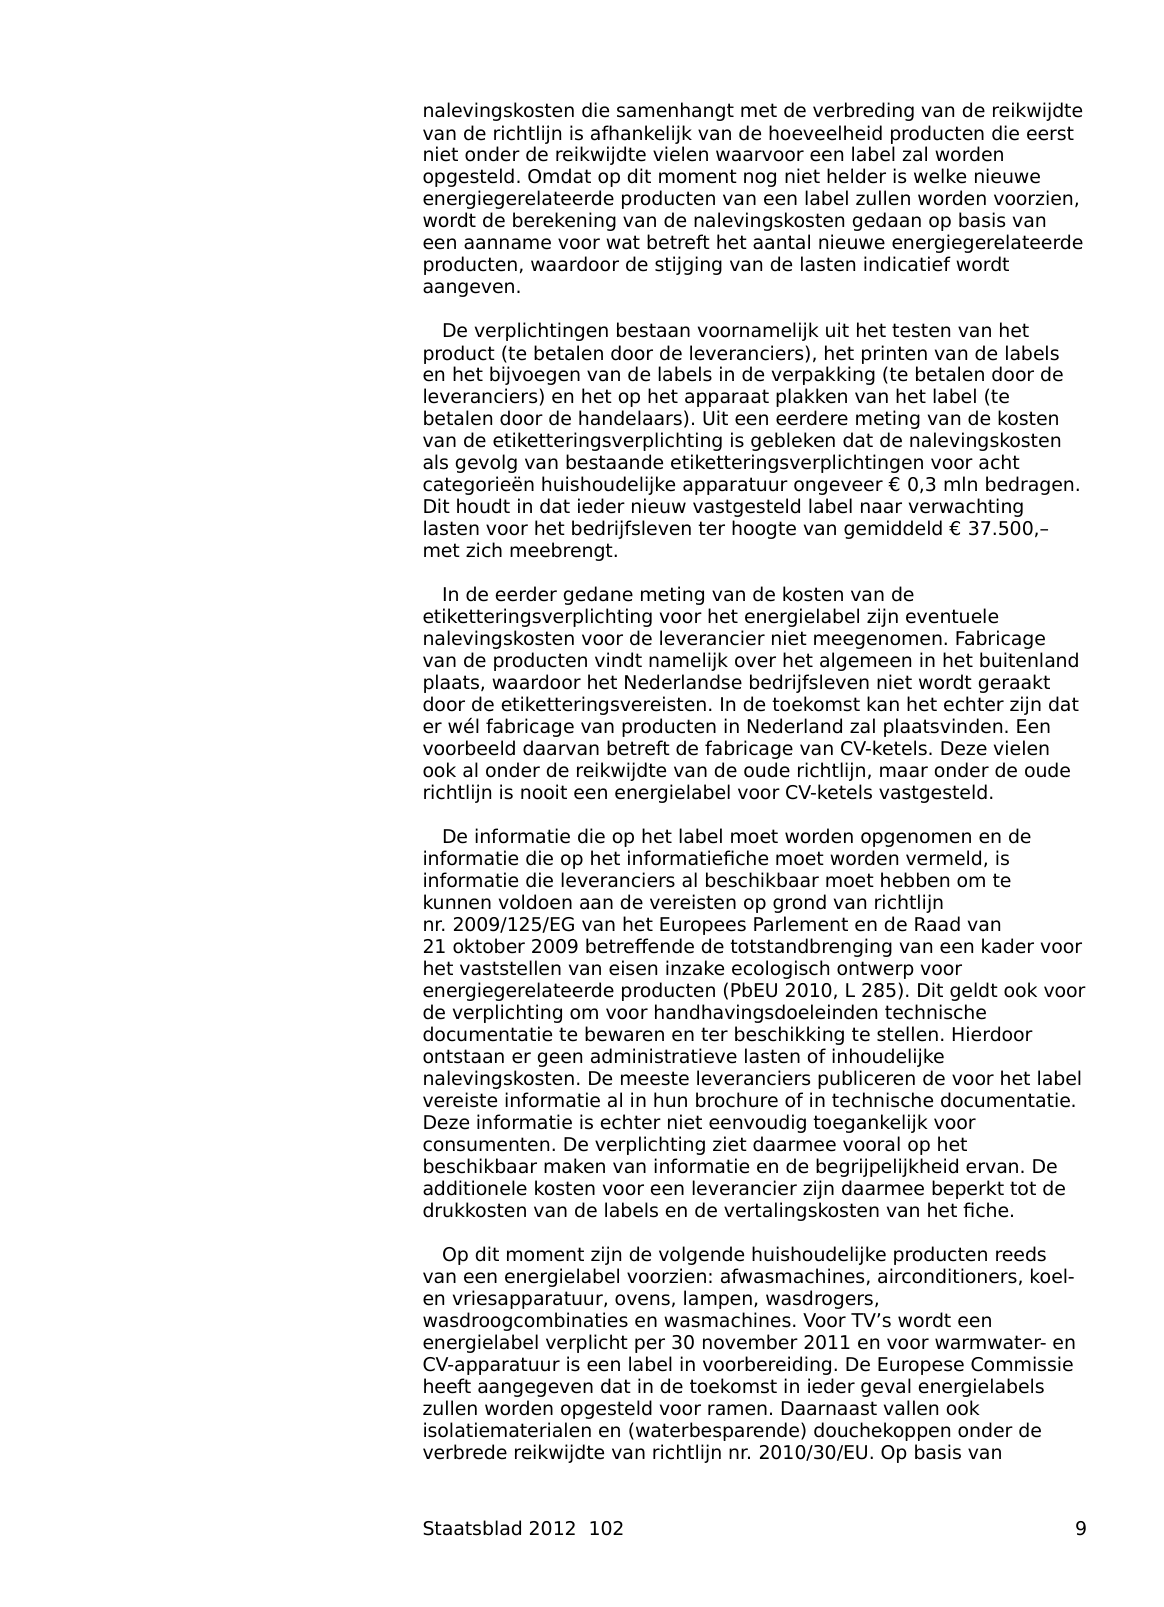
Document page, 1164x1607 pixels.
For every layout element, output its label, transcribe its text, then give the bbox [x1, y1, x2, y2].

text Op dit moment zijn de volgende huishoudelijke producten reeds van een energielabel voorzien: afwasmachines, airconditioners, koel- en vriesapparatuur, ovens, lampen, wasdrogers, wasdroogcombinaties en wasmachines. Voor TV’s wordt een energielabel verplicht per 30 november 2011 en voor warmwater- en CV-apparatuur is een label in voorbereiding. De Europese Commissie heeft aangegeven dat in de toekomst in ieder geval energielabels zullen worden opgesteld voor ramen. Daarnaast vallen ook isolatiematerialen en (waterbesparende) douchekoppen onder de verbrede reikwijdte van richtlijn nr. 2010/30/EU. Op basis van [422, 1244, 1087, 1464]
text De informatie die op het label moet worden opgenomen en de informatie die op het informatiefiche moet worden vermeld, is informatie die leveranciers al beschikbaar moet hebben om te kunnen voldoen aan de vereisten op grond van richtlijn nr. 2009/125/EG van het Europees Parlement en de Raad van 21 oktober 2009 betreffende de totstandbrenging van een kader voor het vaststellen van eisen inzake ecologisch ontwerp voor energiegerelateerde producten (PbEU 2010, L 285). Dit geldt ook voor de verplichting om voor handhavingsdoeleinden technische documentatie te bewaren en ter beschikking te stellen. Hierdoor ontstaan er geen administratieve lasten of inhoudelijke nalevingskosten. De meeste leveranciers publiceren de voor het label vereiste informatie al in hun brochure of in technische documentatie. Deze informatie is echter niet eenvoudig toegankelijk voor consumenten. De verplichting ziet daarmee vooral op het beschikbaar maken van informatie en de begrijpelijkheid ervan. De additionele kosten voor een leverancier zijn daarmee beperkt tot de drukkosten van de labels en de vertalingskosten van het fiche. [422, 826, 1087, 1222]
text In de eerder gedane meting van de kosten van de etiketteringsverplichting voor het energielabel zijn eventuele nalevingskosten voor de leverancier niet meegenomen. Fabricage van de producten vindt namelijk over het algemeen in het buitenland plaats, waardoor het Nederlandse bedrijfsleven niet wordt geraakt door de etiketteringsvereisten. In de toekomst kan het echter zijn dat er wél fabricage van producten in Nederland zal plaatsvinden. Een voorbeeld daarvan betreft de fabricage van CV-ketels. Deze vielen ook al onder de reikwijdte van de oude richtlijn, maar onder de oude richtlijn is nooit een energielabel voor CV-ketels vastgesteld. [422, 584, 1087, 804]
text nalevingskosten die samenhangt met de verbreding van de reikwijdte van de richtlijn is afhankelijk van de hoeveelheid producten die eerst niet onder de reikwijdte vielen waarvoor een label zal worden opgesteld. Omdat op dit moment nog niet helder is welke nieuwe energiegerelateerde producten van een label zullen worden voorzien, wordt de berekening van de nalevingskosten gedaan op basis van een aanname voor wat betreft het aantal nieuwe energiegerelateerde producten, waardoor de stijging van de lasten indicatief wordt aangeven. [422, 100, 1087, 298]
text De verplichtingen bestaan voornamelijk uit het testen van het product (te betalen door de leveranciers), het printen van de labels en het bijvoegen van de labels in de verpakking (te betalen door de leveranciers) en het op het apparaat plakken van het label (te betalen door de handelaars). Uit een eerdere meting van de kosten van de etiketteringsverplichting is gebleken dat de nalevingskosten als gevolg van bestaande etiketteringsverplichtingen voor acht categorieën huishoudelijke apparatuur ongeveer € 0,3 mln bedragen. Dit houdt in dat ieder nieuw vastgesteld label naar verwachting lasten voor het bedrijfsleven ter hoogte van gemiddeld € 37.500,– met zich meebrengt. [422, 320, 1087, 562]
